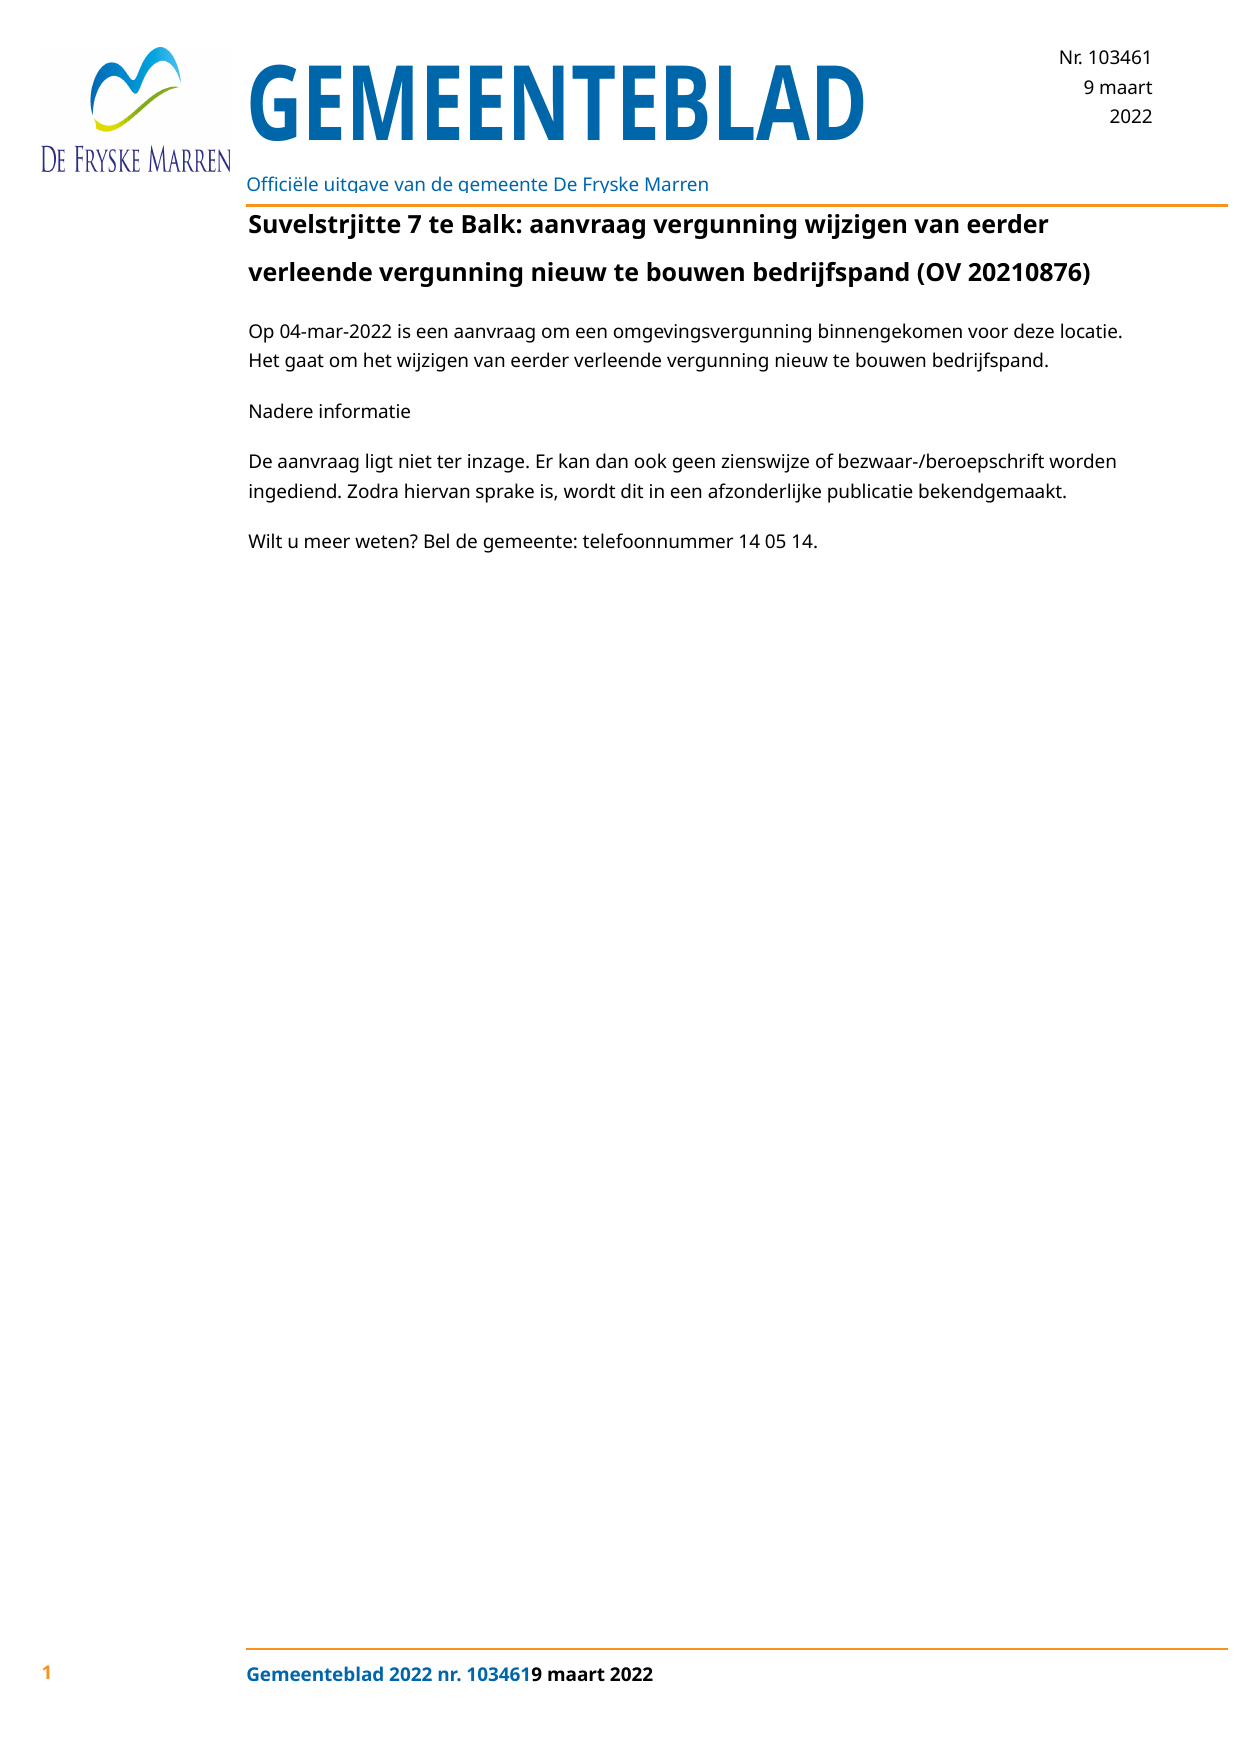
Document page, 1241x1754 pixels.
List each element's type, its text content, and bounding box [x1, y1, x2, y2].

text Wilt u meer weten? Bel de gemeente: telefoonnummer 14 05 14. [248, 528, 1152, 554]
picture [41, 47, 231, 172]
text Nadere informatie [248, 398, 1152, 424]
text Op 04-mar-2022 is een aanvraag om een omgevingsvergunning binnengekomen voor deze locatie. Het gaat om het wijzigen van eerder verleende vergunning nieuw te bouwen bedrijfspand. [248, 318, 1152, 373]
text Suvelstrjitte 7 te Balk: aanvraag vergunning wijzigen van eerder verleende vergunning nieuw te bouwen bedrijfspand (OV 20210876) [248, 207, 1152, 288]
text De aanvraag ligt niet ter inzage. Er kan dan ook geen zienswijze of bezwaar-/beroepschrift worden ingediend. Zodra hiervan sprake is, wordt dit in een afzonderlijke publicatie bekendgemaakt. [248, 448, 1152, 504]
